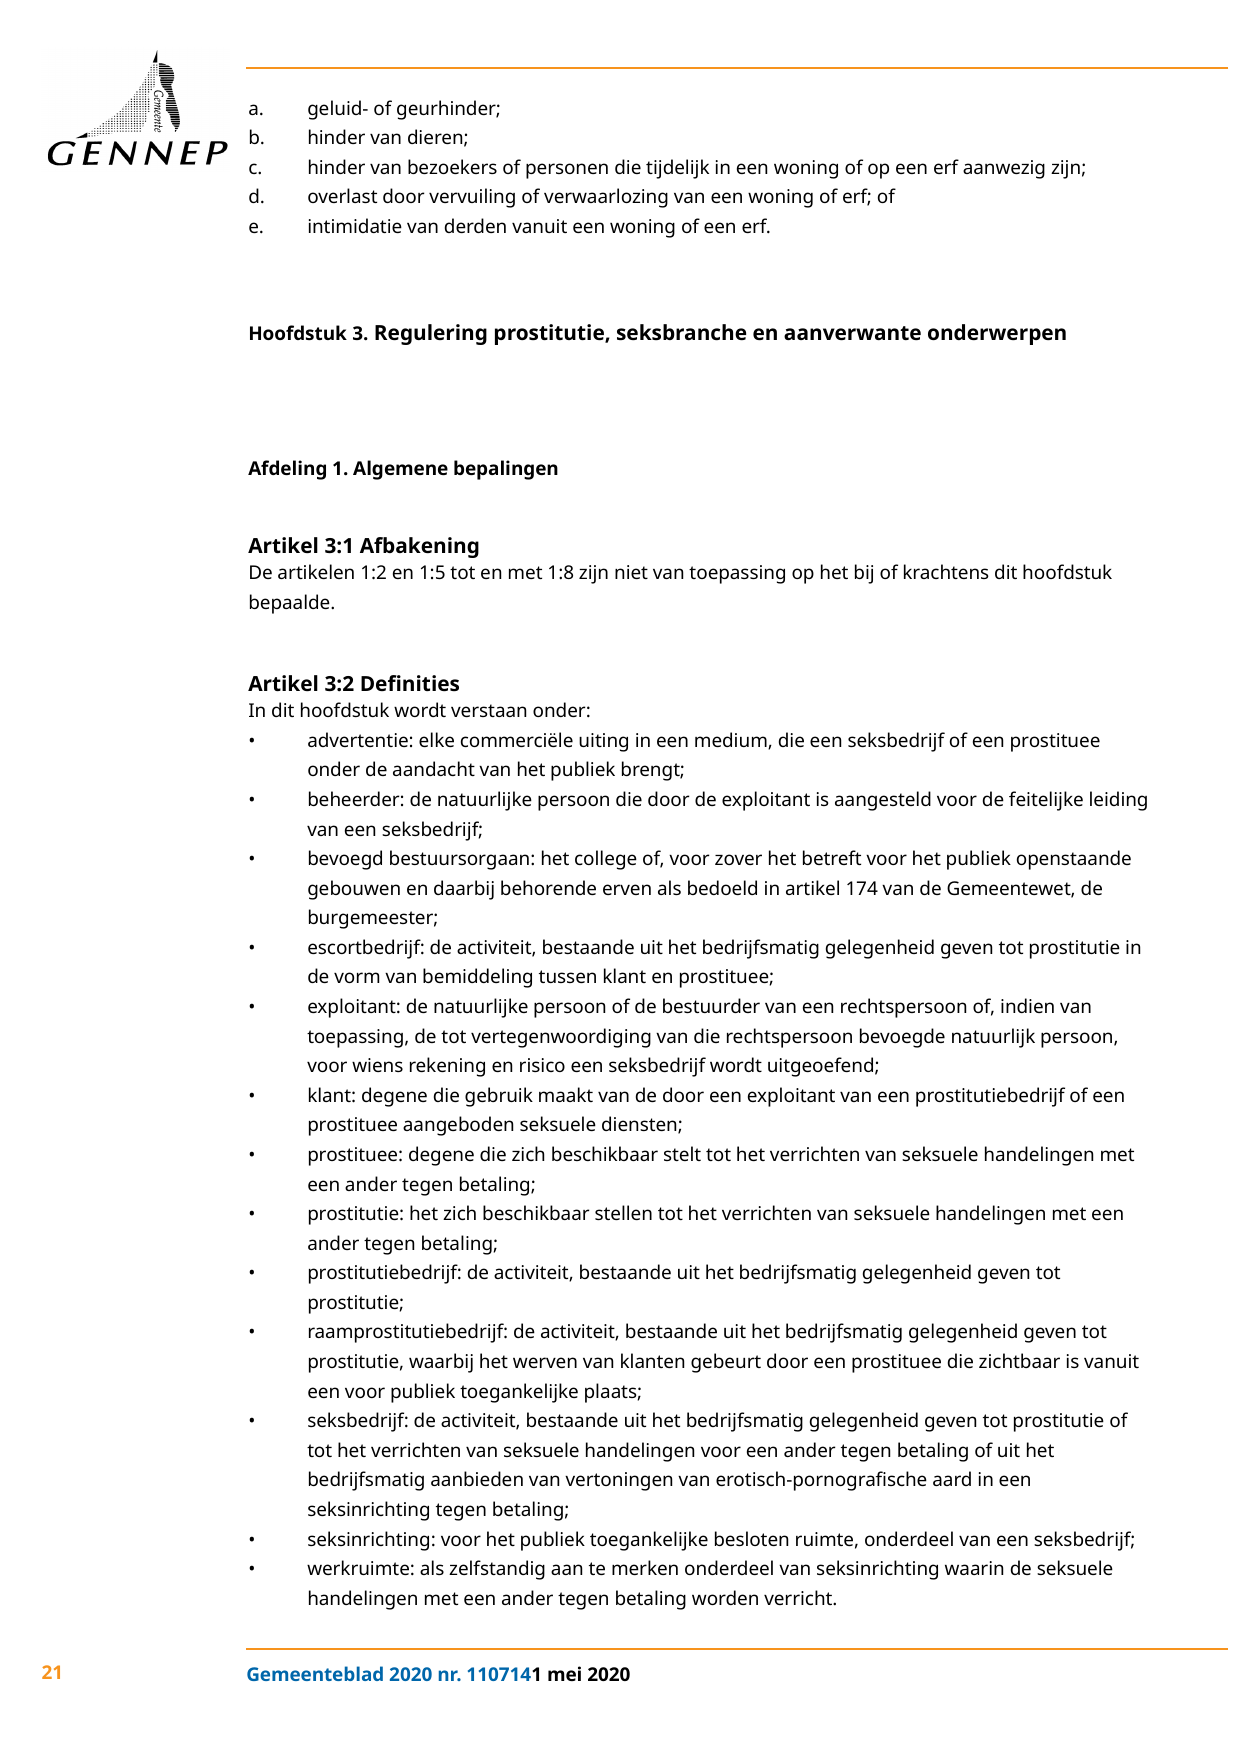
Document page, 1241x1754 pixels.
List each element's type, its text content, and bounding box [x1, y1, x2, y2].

list raamprostitutiebedrijf: de activiteit, bestaande uit het bedrijfsmatig gelegenheid geven tot prostitutie, waarbij het werven van klanten gebeurt door een prostituee die zichtbaar is vanuit een voor publiek toegankelijke plaats; [248, 1319, 1152, 1403]
list werkruimte: als zelfstandig aan te merken onderdeel van seksinrichting waarin de seksuele handelingen met een ander tegen betaling worden verricht. [248, 1555, 1152, 1611]
list advertentie: elke commerciële uiting in een medium, die een seksbedrijf of een prostituee onder de aandacht van het publiek brengt; [248, 727, 1152, 782]
list escortbedrijf: de activiteit, bestaande uit het bedrijfsmatig gelegenheid geven tot prostitutie in de vorm van bemiddeling tussen klant en prostituee; [248, 934, 1152, 989]
text Hoofdstuk 3. Regulering prostitutie, seksbranche en aanverwante onderwerpen [248, 318, 1152, 346]
list prostitutie: het zich beschikbaar stellen tot het verrichten van seksuele handelingen met een ander tegen betaling; [248, 1200, 1152, 1256]
list seksbedrijf: de activiteit, bestaande uit het bedrijfsmatig gelegenheid geven tot prostitutie of tot het verrichten van seksuele handelingen voor een ander tegen betaling of uit het bedrijfsmatig aanbieden van vertoningen van erotisch-pornografische aard in een seksinrichting tegen betaling; [248, 1407, 1152, 1522]
list beheerder: de natuurlijke persoon die door de exploitant is aangesteld voor de feitelijke leiding van een seksbedrijf; [248, 786, 1152, 841]
list prostituee: degene die zich beschikbaar stelt tot het verrichten van seksuele handelingen met een ander tegen betaling; [248, 1141, 1152, 1196]
text De artikelen 1:2 en 1:5 tot en met 1:8 zijn niet van toepassing op het bij of krachtens dit hoofdstuk bepaalde. [248, 559, 1152, 615]
text Artikel 3:1 Afbakening [248, 531, 1152, 559]
text Afdeling 1. Algemene bepalingen [248, 455, 1152, 481]
picture [41, 47, 231, 172]
list bevoegd bestuursorgaan: het college of, voor zover het betreft voor het publiek openstaande gebouwen en daarbij behorende erven als bedoeld in artikel 174 van de Gemeentewet, de burgemeester; [248, 845, 1152, 930]
text In dit hoofdstuk wordt verstaan onder: [248, 697, 1152, 723]
text Artikel 3:2 Definities [248, 669, 1152, 697]
list intimidatie van derden vanuit een woning of een erf. [248, 213, 1152, 239]
list klant: degene die gebruik maakt van de door een exploitant van een prostitutiebedrijf of een prostituee aangeboden seksuele diensten; [248, 1082, 1152, 1137]
list geluid- of geurhinder; [248, 95, 1152, 121]
list hinder van dieren; [248, 124, 1152, 150]
list hinder van bezoekers of personen die tijdelijk in een woning of op een erf aanwezig zijn; [248, 154, 1152, 180]
list prostitutiebedrijf: de activiteit, bestaande uit het bedrijfsmatig gelegenheid geven tot prostitutie; [248, 1259, 1152, 1315]
list seksinrichting: voor het publiek toegankelijke besloten ruimte, onderdeel van een seksbedrijf; [248, 1526, 1152, 1551]
list overlast door vervuiling of verwaarlozing van een woning of erf; of [248, 183, 1152, 209]
list exploitant: de natuurlijke persoon of de bestuurder van een rechtspersoon of, indien van toepassing, de tot vertegenwoordiging van die rechtspersoon bevoegde natuurlijk persoon, voor wiens rekening en risico een seksbedrijf wordt uitgeoefend; [248, 993, 1152, 1078]
